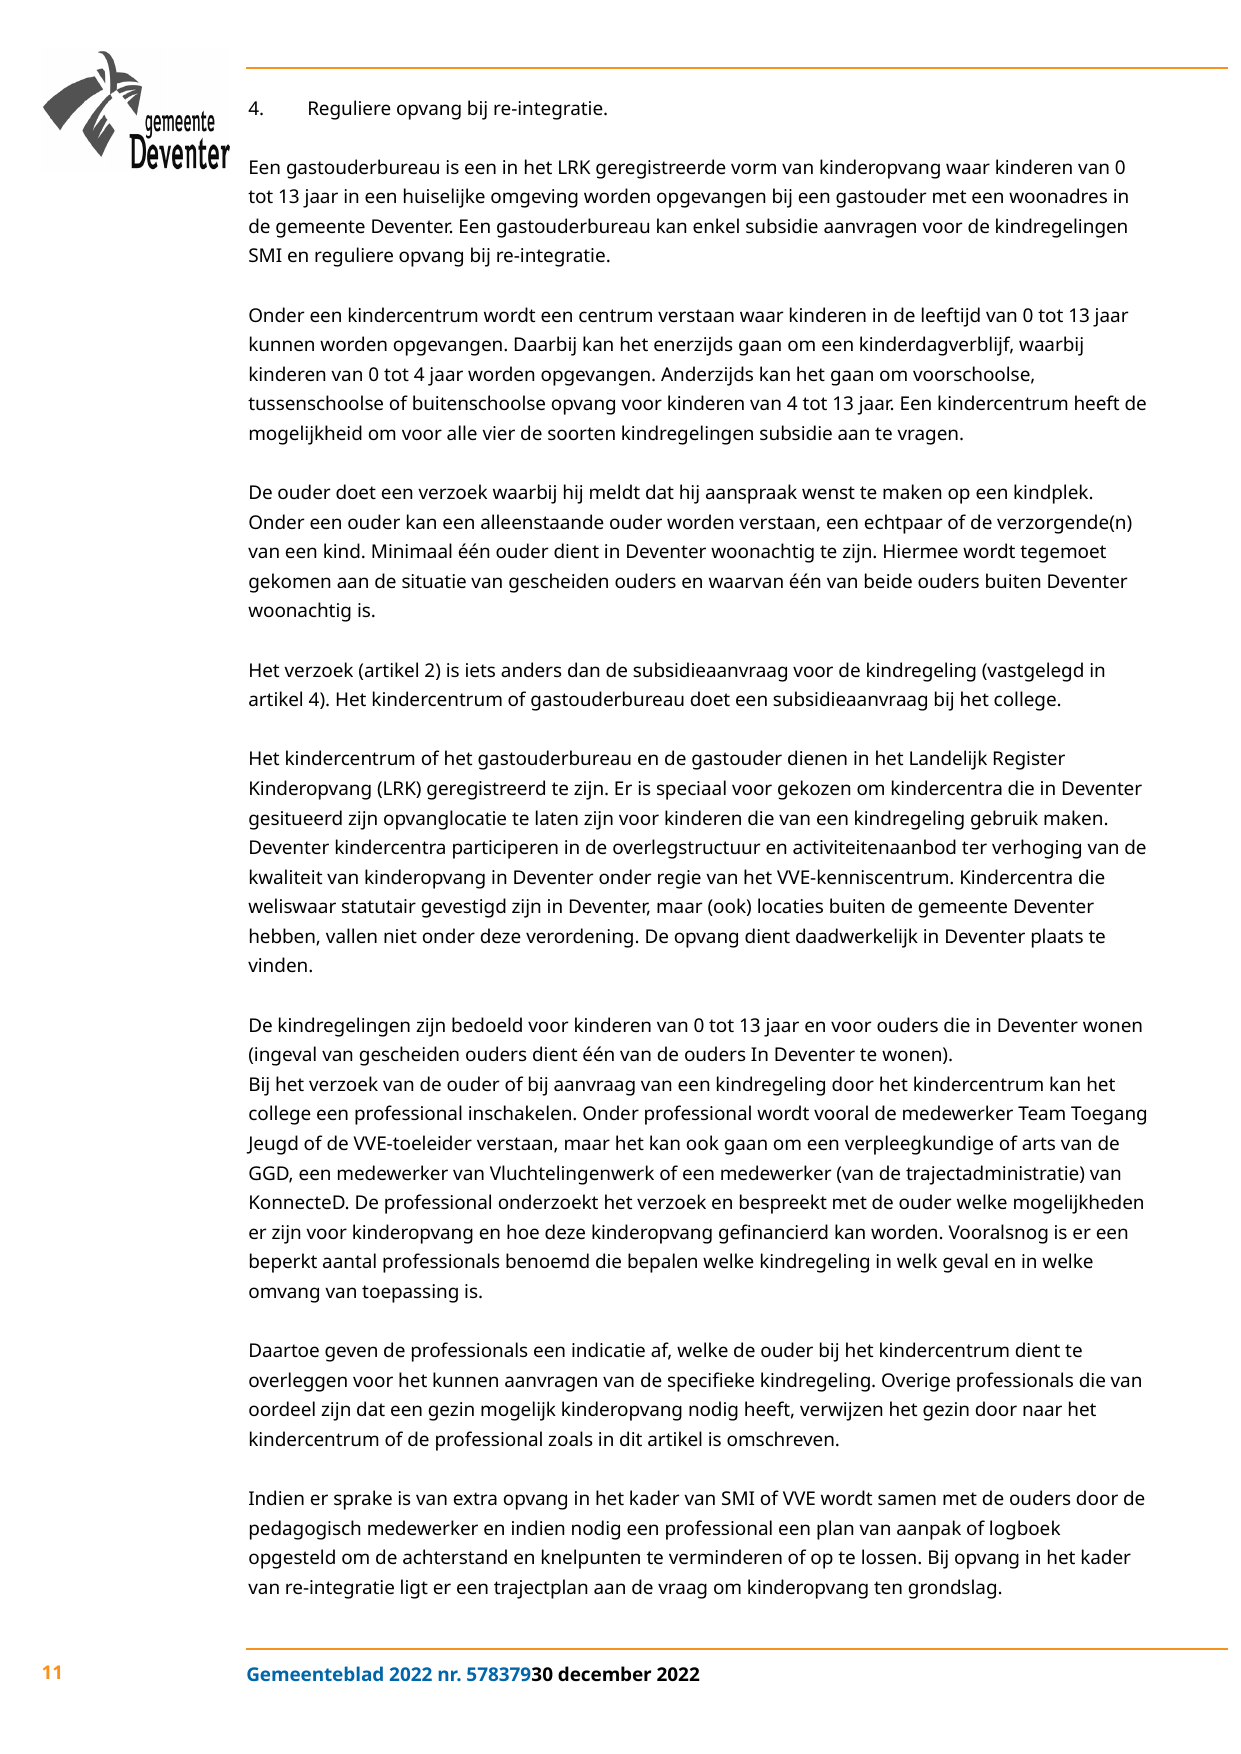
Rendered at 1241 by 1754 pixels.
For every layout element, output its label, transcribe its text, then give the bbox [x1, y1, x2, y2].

text Indien er sprake is van extra opvang in het kader van SMI of VVE wordt samen met de ouders door de pedagogisch medewerker en indien nodig een professional een plan van aanpak of logboek opgesteld om de achterstand en knelpunten te verminderen of op te lossen. Bij opvang in het kader van re-integratie ligt er een trajectplan aan de vraag om kinderopvang ten grondslag. [248, 1485, 1152, 1600]
text Het kindercentrum of het gastouderbureau en de gastouder dienen in het Landelijk Register Kinderopvang (LRK) geregistreerd te zijn. Er is speciaal voor gekozen om kindercentra die in Deventer gesitueerd zijn opvanglocatie te laten zijn voor kinderen die van een kindregeling gebruik maken. [248, 746, 1152, 831]
text Een gastouderbureau is een in het LRK geregistreerde vorm van kinderopvang waar kinderen van 0 tot 13 jaar in een huiselijke omgeving worden opgevangen bij een gastouder met een woonadres in de gemeente Deventer. Een gastouderbureau kan enkel subsidie aanvragen voor de kindregelingen SMI en reguliere opvang bij re-integratie. [248, 154, 1152, 268]
text De kindregelingen zijn bedoeld voor kinderen van 0 tot 13 jaar en voor ouders die in Deventer wonen (ingeval van gescheiden ouders dient één van de ouders In Deventer te wonen). [248, 1012, 1152, 1067]
text Onder een kindercentrum wordt een centrum verstaan waar kinderen in de leeftijd van 0 tot 13 jaar kunnen worden opgevangen. Daarbij kan het enerzijds gaan om een kinderdagverblijf, waarbij kinderen van 0 tot 4 jaar worden opgevangen. Anderzijds kan het gaan om voorschoolse, tussenschoolse of buitenschoolse opvang voor kinderen van 4 tot 13 jaar. Een kindercentrum heeft de mogelijkheid om voor alle vier de soorten kindregelingen subsidie aan te vragen. [248, 302, 1152, 446]
text De ouder doet een verzoek waarbij hij meldt dat hij aanspraak wenst te maken op een kindplek. Onder een ouder kan een alleenstaande ouder worden verstaan, een echtpaar of de verzorgende(n) van een kind. Minimaal één ouder dient in Deventer woonachtig te zijn. Hiermee wordt tegemoet gekomen aan de situatie van gescheiden ouders en waarvan één van beide ouders buiten Deventer woonachtig is. [248, 479, 1152, 623]
picture [41, 47, 231, 172]
text Het verzoek (artikel 2) is iets anders dan de subsidieaanvraag voor de kindregeling (vastgelegd in artikel 4). Het kindercentrum of gastouderbureau doet een subsidieaanvraag bij het college. [248, 657, 1152, 712]
text Deventer kindercentra participeren in de overlegstructuur en activiteitenaanbod ter verhoging van de kwaliteit van kinderopvang in Deventer onder regie van het VVE-kenniscentrum. Kindercentra die weliswaar statutair gevestigd zijn in Deventer, maar (ook) locaties buiten de gemeente Deventer hebben, vallen niet onder deze verordening. De opvang dient daadwerkelijk in Deventer plaats te vinden. [248, 834, 1152, 978]
text Daartoe geven de professionals een indicatie af, welke de ouder bij het kindercentrum dient te overleggen voor het kunnen aanvragen van de specifieke kindregeling. Overige professionals die van oordeel zijn dat een gezin mogelijk kinderopvang nodig heeft, verwijzen het gezin door naar het kindercentrum of de professional zoals in dit artikel is omschreven. [248, 1337, 1152, 1452]
list Reguliere opvang bij re-integratie. [248, 95, 1152, 121]
text Bij het verzoek van de ouder of bij aanvraag van een kindregeling door het kindercentrum kan het college een professional inschakelen. Onder professional wordt vooral de medewerker Team Toegang Jeugd of de VVE-toeleider verstaan, maar het kan ook gaan om een verpleegkundige of arts van de GGD, een medewerker van Vluchtelingenwerk of een medewerker (van de trajectadministratie) van KonnecteD. De professional onderzoekt het verzoek en bespreekt met de ouder welke mogelijkheden er zijn voor kinderopvang en hoe deze kinderopvang gefinancierd kan worden. Vooralsnog is er een beperkt aantal professionals benoemd die bepalen welke kindregeling in welk geval en in welke omvang van toepassing is. [248, 1071, 1152, 1304]
